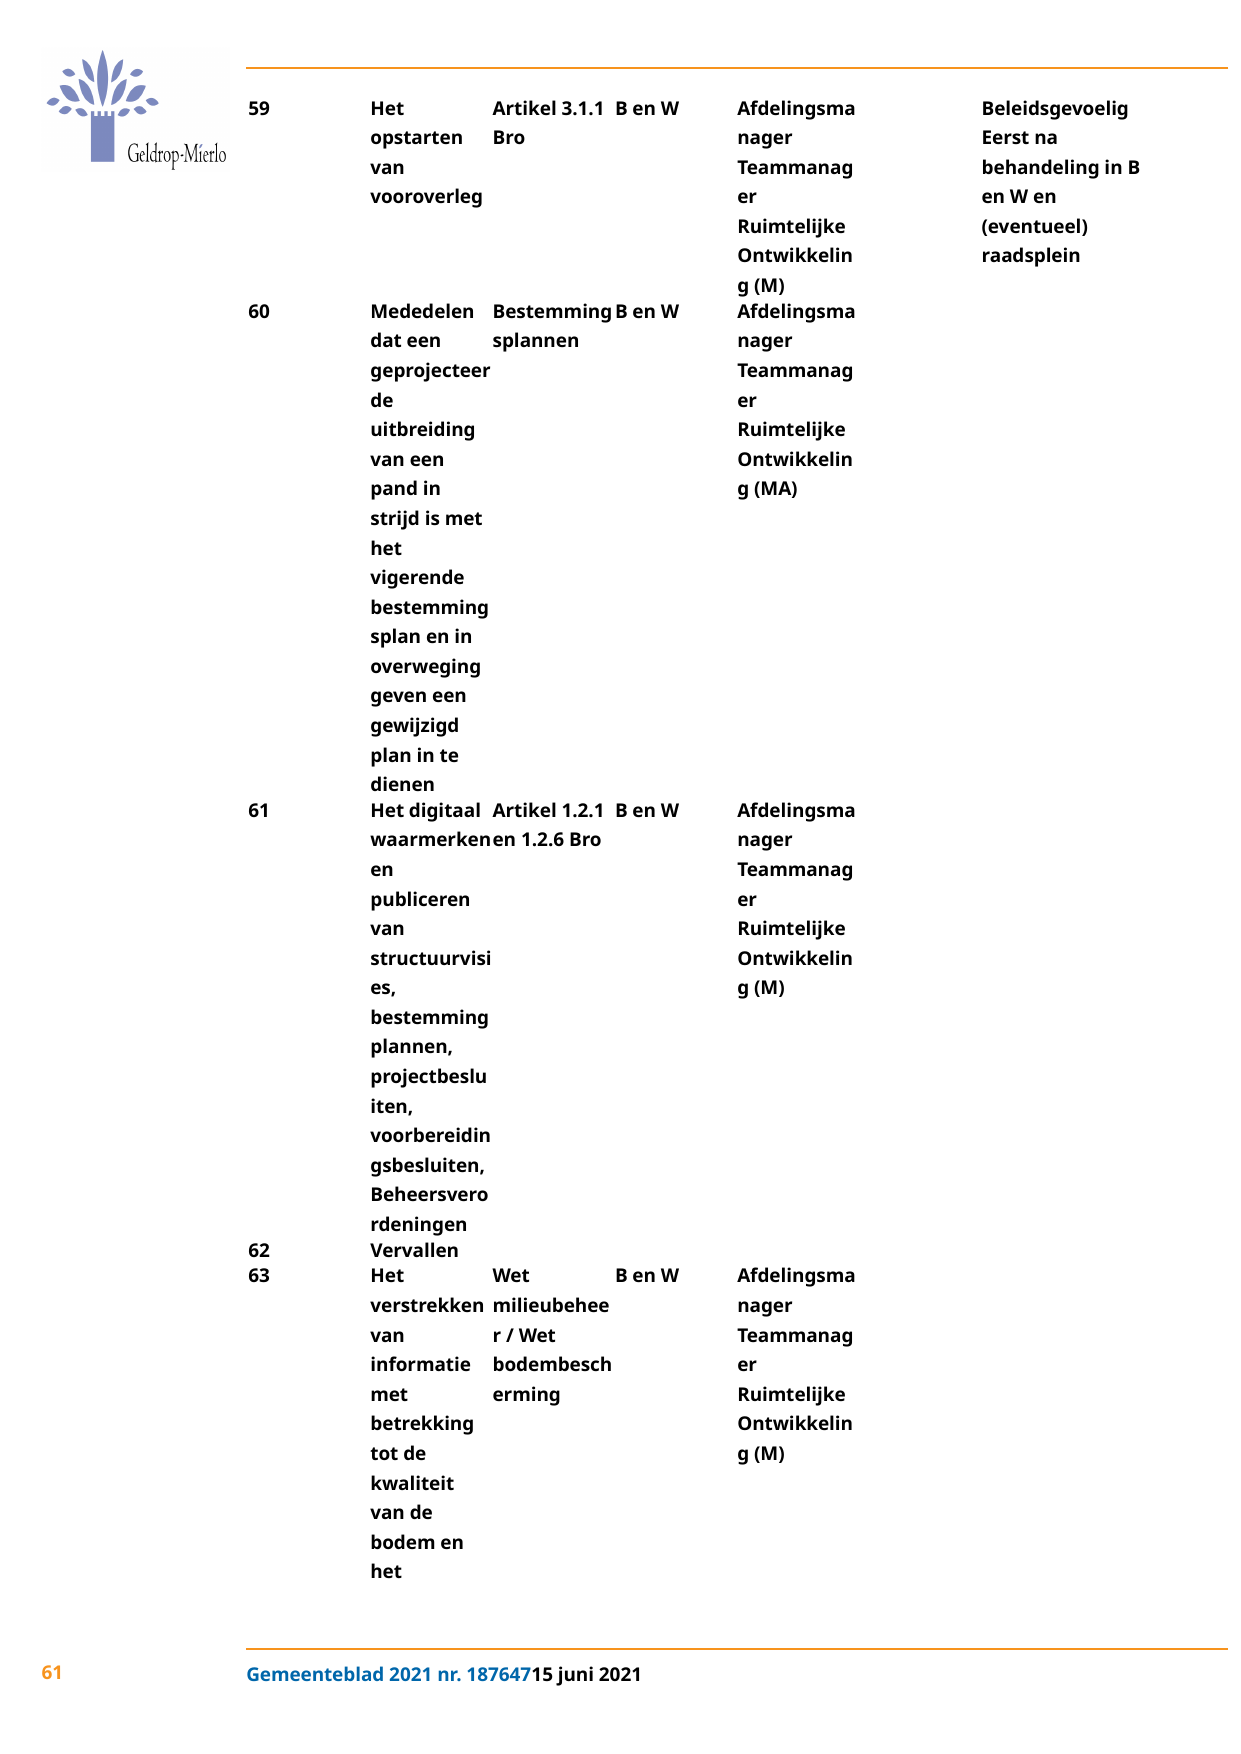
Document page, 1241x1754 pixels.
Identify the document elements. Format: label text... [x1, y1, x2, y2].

table_cell Bestemmingsplannen [493, 298, 615, 797]
table_cell [859, 1263, 981, 1584]
table_cell 62 [248, 1237, 370, 1263]
table_cell Het opstarten van vooroverleg [370, 95, 492, 298]
table_cell [981, 797, 1152, 1237]
table_cell Artikel 3.1.1 Bro [493, 95, 615, 298]
picture [41, 47, 231, 172]
table_cell [493, 1237, 615, 1263]
table_cell [615, 1237, 737, 1263]
table_cell [981, 1263, 1152, 1584]
table_cell [737, 1237, 859, 1263]
table_cell Beleidsgevoelig Eerst na behandeling in B en W en (eventueel) raadsplein [981, 95, 1152, 298]
table_cell [981, 298, 1152, 797]
table_cell B en W [615, 1263, 737, 1584]
table_cell Mededelen dat een geprojecteerde uitbreiding van een pand in strijd is met het vigerende bestemmingsplan en in overweging geven een gewijzigd plan in te dienen [370, 298, 492, 797]
table_cell Afdelingsmanager Teammanager Ruimtelijke Ontwikkeling (M) [737, 797, 859, 1237]
table_cell Het digitaal waarmerken en publiceren van structuurvisies, bestemmingplannen, projectbesluiten, voorbereidingsbesluiten, Beheersverordeningen [370, 797, 492, 1237]
table_cell Afdelingsmanager Teammanager Ruimtelijke Ontwikkeling (MA) [737, 298, 859, 797]
table_cell Artikel 1.2.1 en 1.2.6 Bro [493, 797, 615, 1237]
table_cell [981, 1237, 1152, 1263]
table_cell B en W [615, 95, 737, 298]
table_cell [859, 95, 981, 298]
table_cell 61 [248, 797, 370, 1237]
table_cell Het verstrekken van informatie met betrekking tot de kwaliteit van de bodem en het [370, 1263, 492, 1584]
table_cell [859, 1237, 981, 1263]
table_cell Wet milieubeheer / Wet bodembescherming [493, 1263, 615, 1584]
table_cell Afdelingsmanager Teammanager Ruimtelijke Ontwikkeling (M) [737, 1263, 859, 1584]
table_cell [859, 298, 981, 797]
table_cell [859, 797, 981, 1237]
table_cell Vervallen [370, 1237, 492, 1263]
table_cell 59 [248, 95, 370, 298]
table_cell B en W [615, 797, 737, 1237]
table_cell Afdelingsmanager Teammanager Ruimtelijke Ontwikkeling (M) [737, 95, 859, 298]
table_cell 60 [248, 298, 370, 797]
table_cell B en W [615, 298, 737, 797]
table_cell 63 [248, 1263, 370, 1584]
